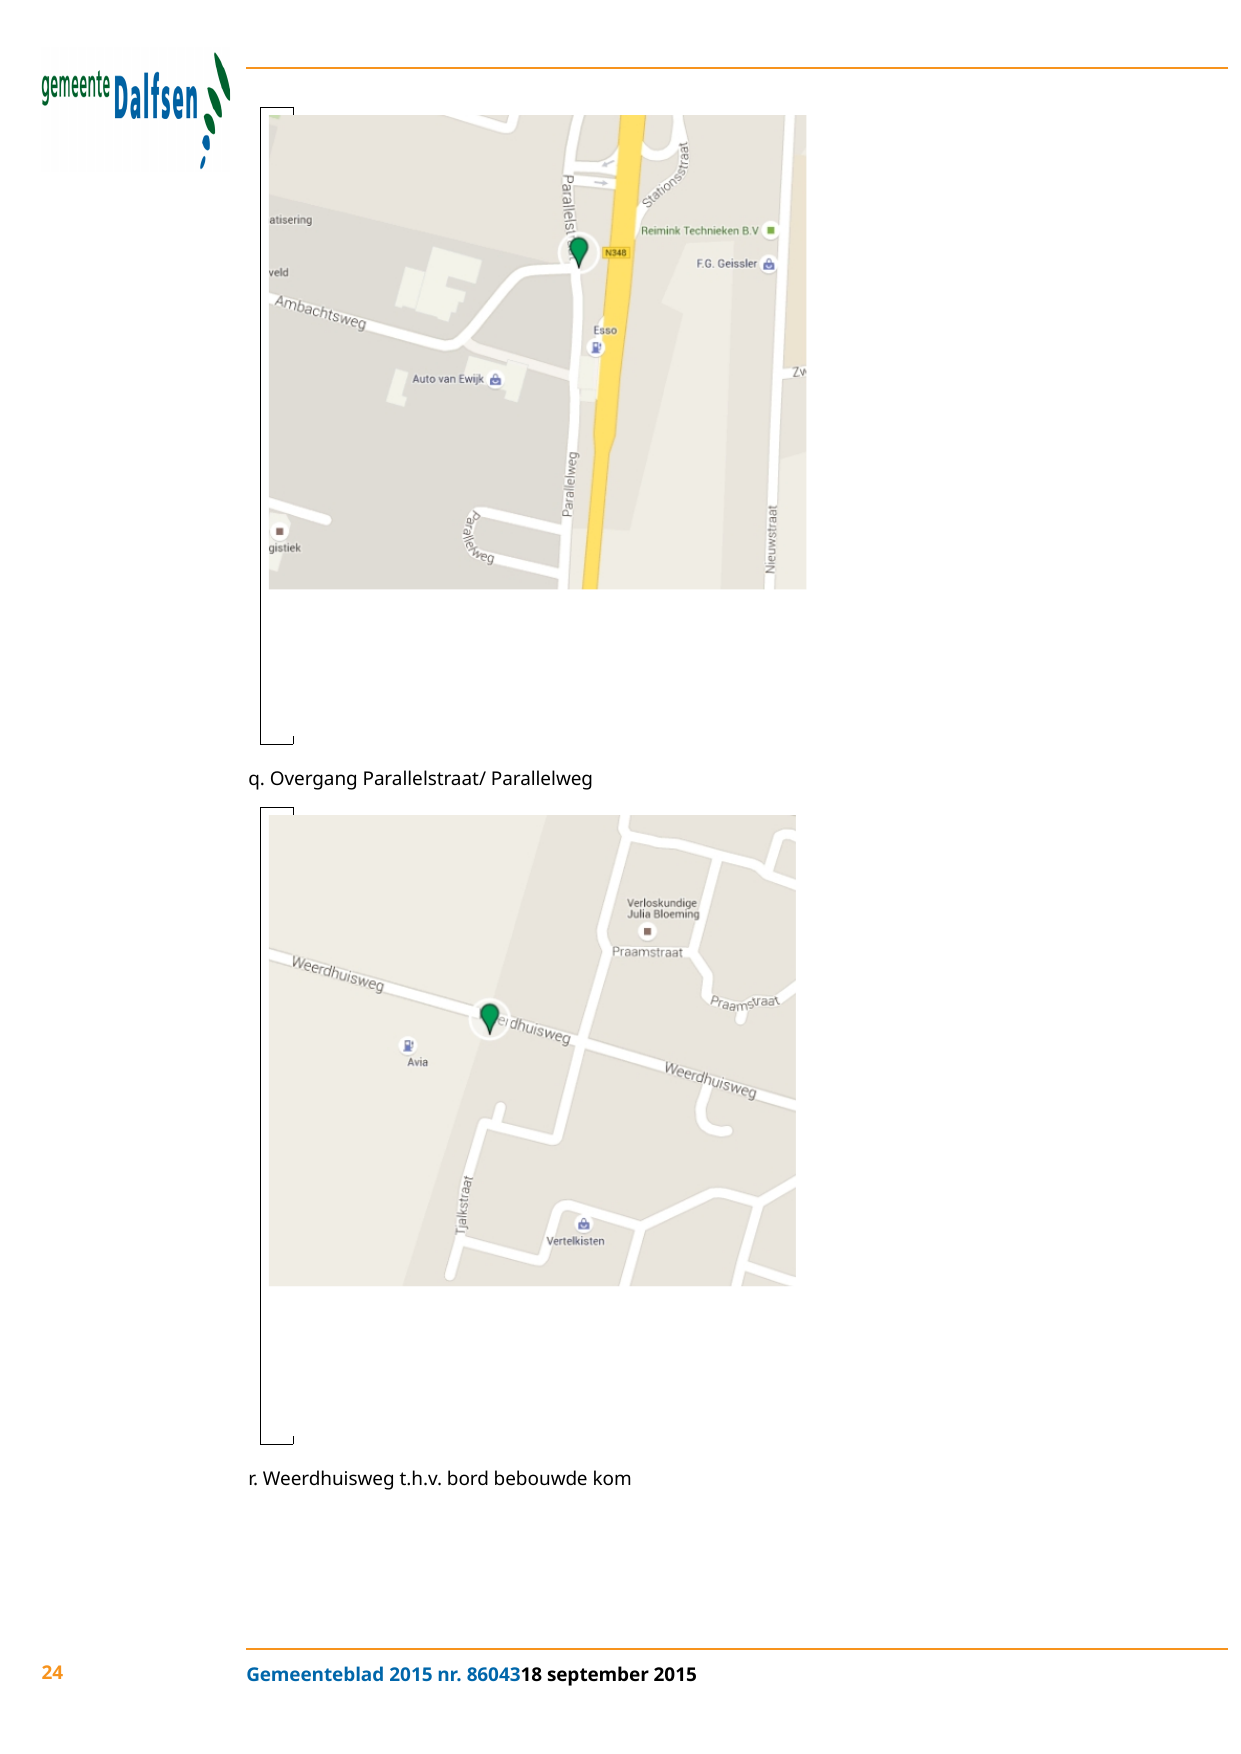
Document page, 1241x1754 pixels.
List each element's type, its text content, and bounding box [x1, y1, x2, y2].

picture [268, 115, 1173, 736]
text r. Weerdhuisweg t.h.v. bord bebouwde kom [248, 1466, 1152, 1491]
picture [268, 815, 1173, 1436]
text q. Overgang Parallelstraat/ Parallelweg [248, 765, 1152, 791]
picture [41, 47, 231, 172]
